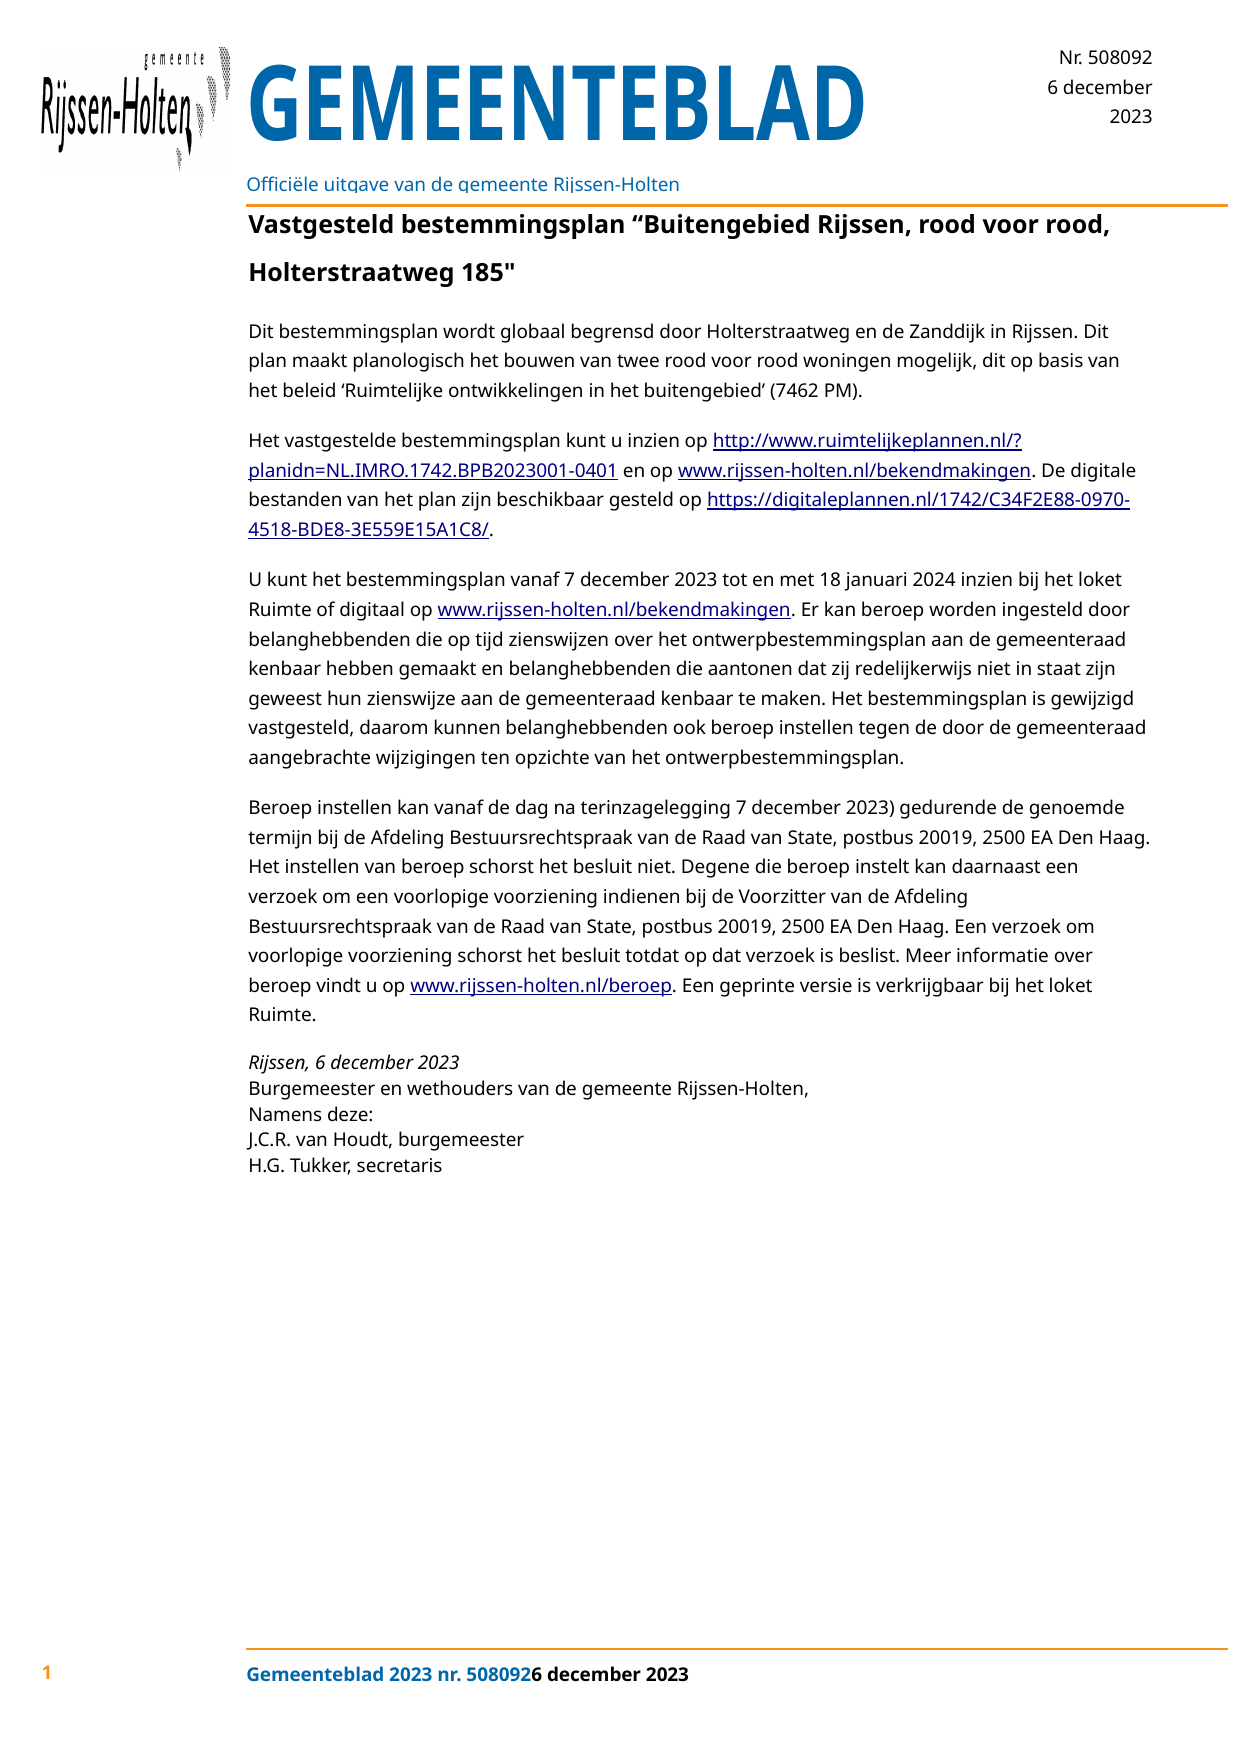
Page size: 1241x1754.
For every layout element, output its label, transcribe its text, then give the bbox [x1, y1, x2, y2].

text Het vastgestelde bestemmingsplan kunt u inzien op http://www.ruimtelijkeplannen.nl/?planidn=NL.IMRO.1742.BPB2023001-0401 en op www.rijssen-holten.nl/bekendmakingen. De digitale bestanden van het plan zijn beschikbaar gesteld op https://digitaleplannen.nl/1742/C34F2E88-0970-4518-BDE8-3E559E15A1C8/. [248, 427, 1152, 542]
text J.C.R. van Houdt, burgemeester [248, 1127, 1152, 1152]
text Rijssen, 6 december 2023 [248, 1049, 1152, 1075]
text Namens deze: [248, 1101, 1152, 1127]
text Vastgesteld bestemmingsplan “Buitengebied Rijssen, rood voor rood, Holterstraatweg 185" [248, 207, 1152, 288]
text Burgemeester en wethouders van de gemeente Rijssen-Holten, [248, 1075, 1152, 1101]
text Beroep instellen kan vanaf de dag na terinzagelegging 7 december 2023) gedurende de genoemde termijn bij de Afdeling Bestuursrechtspraak van de Raad van State, postbus 20019, 2500 EA Den Haag. Het instellen van beroep schorst het besluit niet. Degene die beroep instelt kan daarnaast een verzoek om een voorlopige voorziening indienen bij de Voorzitter van de Afdeling Bestuursrechtspraak van de Raad van State, postbus 20019, 2500 EA Den Haag. Een verzoek om voorlopige voorziening schorst het besluit totdat op dat verzoek is beslist. Meer informatie over beroep vindt u op www.rijssen-holten.nl/beroep. Een geprinte versie is verkrijgbaar bij het loket Ruimte. [248, 794, 1152, 1027]
text U kunt het bestemmingsplan vanaf 7 december 2023 tot en met 18 januari 2024 inzien bij het loket Ruimte of digitaal op www.rijssen-holten.nl/bekendmakingen. Er kan beroep worden ingesteld door belanghebbenden die op tijd zienswijzen over het ontwerpbestemmingsplan aan de gemeenteraad kenbaar hebben gemaakt en belanghebbenden die aantonen dat zij redelijkerwijs niet in staat zijn geweest hun zienswijze aan de gemeenteraad kenbaar te maken. Het bestemmingsplan is gewijzigd vastgesteld, daarom kunnen belanghebbenden ook beroep instellen tegen de door de gemeenteraad aangebrachte wijzigingen ten opzichte van het ontwerpbestemmingsplan. [248, 567, 1152, 770]
text Dit bestemmingsplan wordt globaal begrensd door Holterstraatweg en de Zanddijk in Rijssen. Dit plan maakt planologisch het bouwen van twee rood voor rood woningen mogelijk, dit op basis van het beleid ‘Ruimtelijke ontwikkelingen in het buitengebied’ (7462 PM). [248, 318, 1152, 403]
text H.G. Tukker, secretaris [248, 1152, 1152, 1178]
picture [41, 47, 231, 172]
